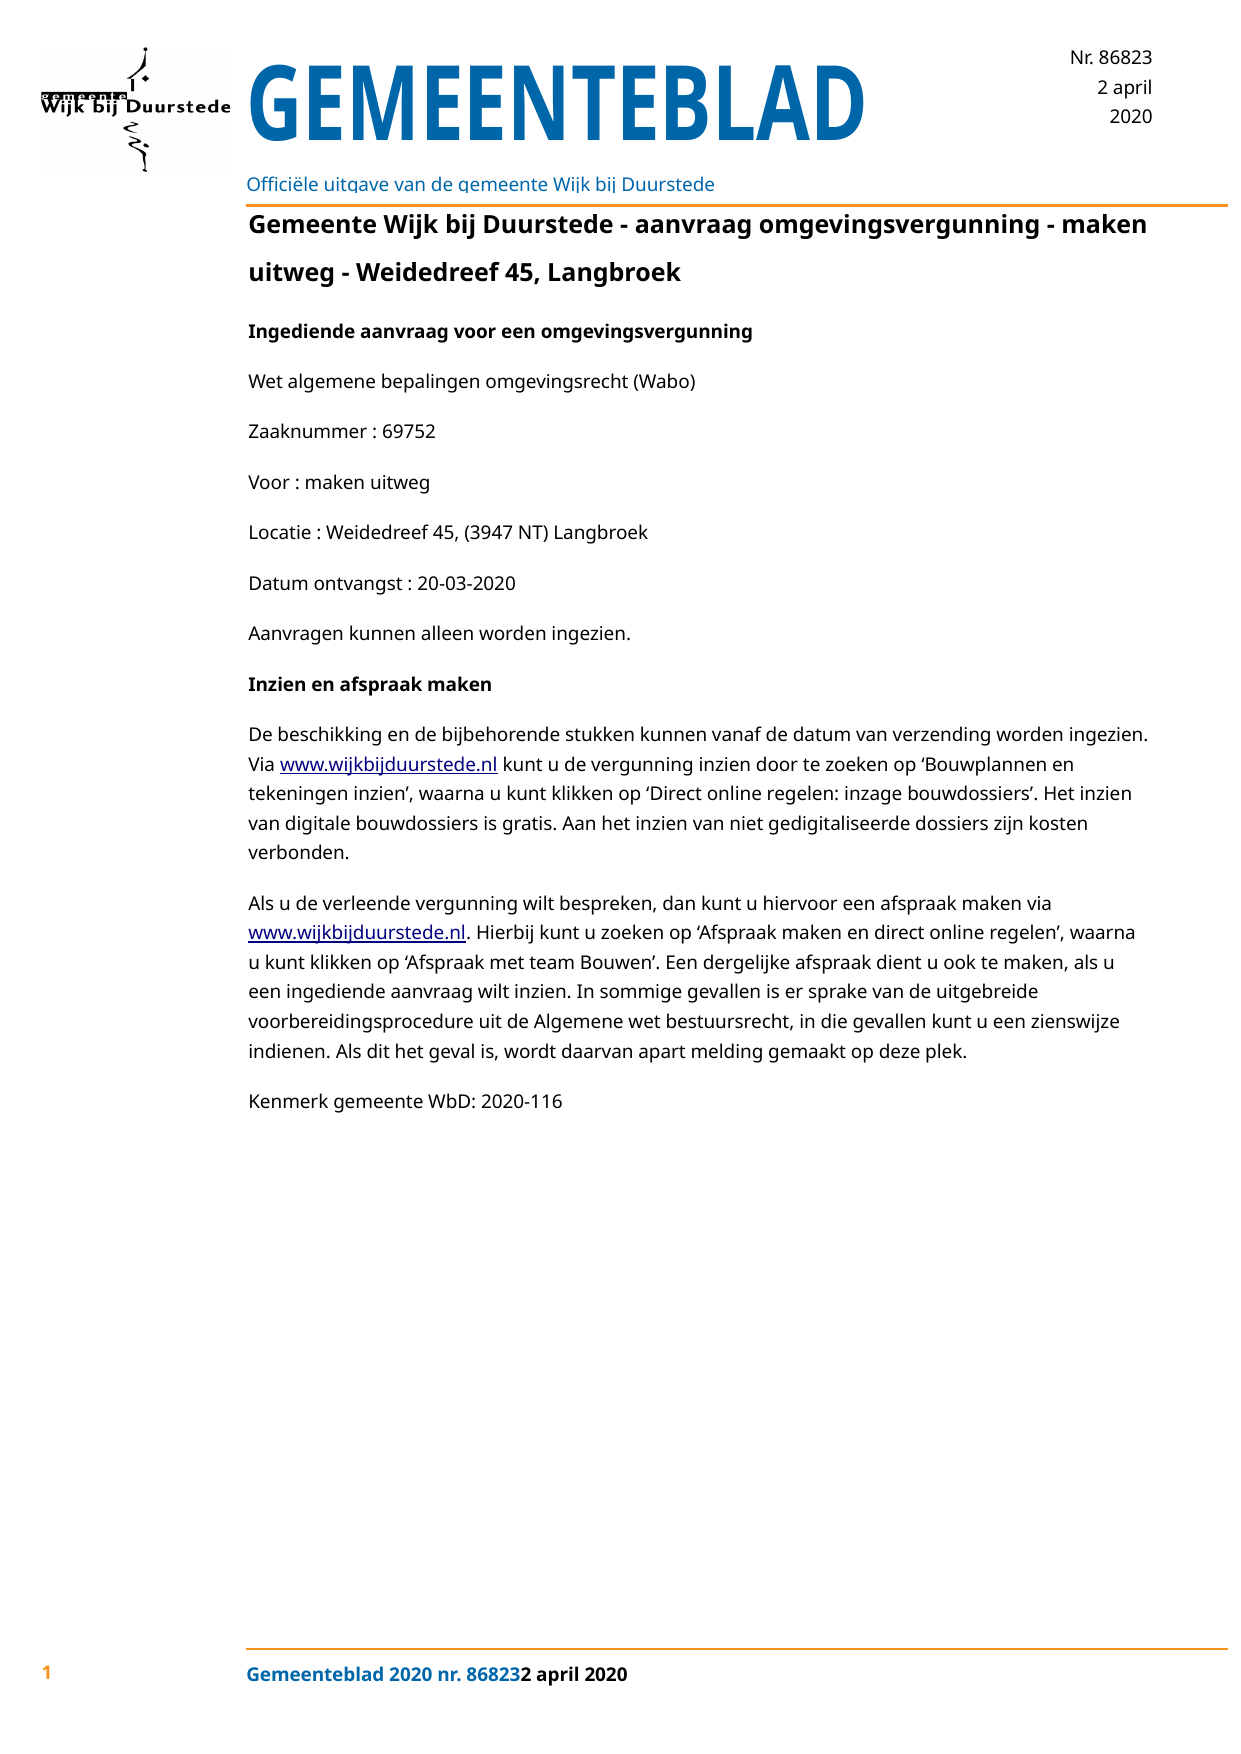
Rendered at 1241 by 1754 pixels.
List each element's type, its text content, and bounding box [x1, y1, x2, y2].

text Datum ontvangst : 20-03-2020 [248, 570, 1152, 596]
text Als u de verleende vergunning wilt bespreken, dan kunt u hiervoor een afspraak maken via www.wijkbijduurstede.nl. Hierbij kunt u zoeken op ‘Afspraak maken en direct online regelen’, waarna u kunt klikken op ‘Afspraak met team Bouwen’. Een dergelijke afspraak dient u ook te maken, als u een ingediende aanvraag wilt inzien. In sommige gevallen is er sprake van de uitgebreide voorbereidingsprocedure uit de Algemene wet bestuursrecht, in die gevallen kunt u een zienswijze indienen. Als dit het geval is, wordt daarvan apart melding gemaakt op deze plek. [248, 890, 1152, 1064]
text Kenmerk gemeente WbD: 2020-116 [248, 1088, 1152, 1114]
text Voor : maken uitweg [248, 469, 1152, 495]
text De beschikking en de bijbehorende stukken kunnen vanaf de datum van verzending worden ingezien. Via www.wijkbijduurstede.nl kunt u de vergunning inzien door te zoeken op ‘Bouwplannen en tekeningen inzien’, waarna u kunt klikken op ‘Direct online regelen: inzage bouwdossiers’. Het inzien van digitale bouwdossiers is gratis. Aan het inzien van niet gedigitaliseerde dossiers zijn kosten verbonden. [248, 721, 1152, 865]
text Zaaknummer : 69752 [248, 419, 1152, 444]
text Ingediende aanvraag voor een omgevingsvergunning [248, 318, 1152, 344]
text Aanvragen kunnen alleen worden ingezien. [248, 620, 1152, 646]
text Locatie : Weidedreef 45, (3947 NT) Langbroek [248, 519, 1152, 545]
text Gemeente Wijk bij Duurstede - aanvraag omgevingsvergunning - maken uitweg - Weidedreef 45, Langbroek [248, 207, 1152, 288]
text Wet algemene bepalingen omgevingsrecht (Wabo) [248, 368, 1152, 394]
picture [41, 47, 231, 172]
text Inzien en afspraak maken [248, 671, 1152, 697]
